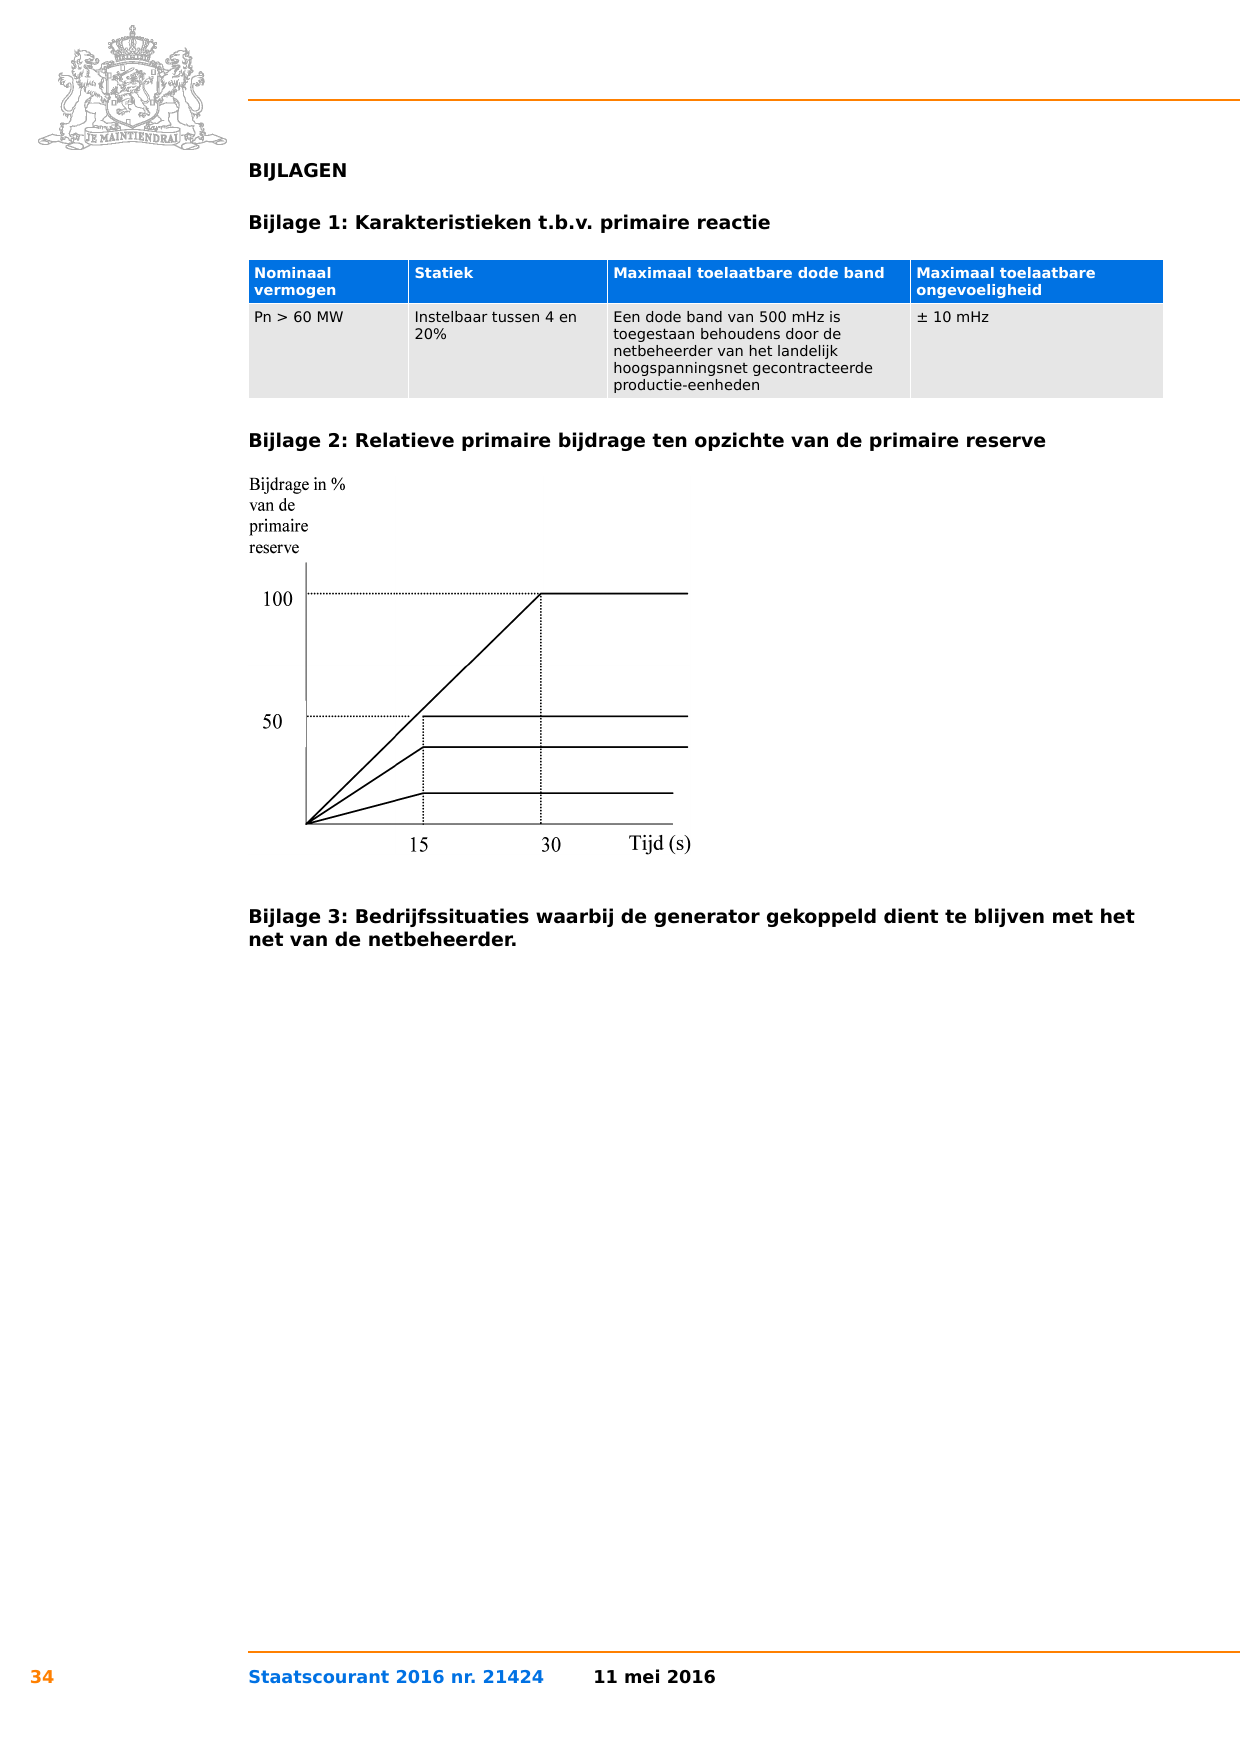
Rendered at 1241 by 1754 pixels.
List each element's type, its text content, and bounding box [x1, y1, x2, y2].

subtitle BIJLAGEN [248, 160, 1163, 182]
picture [248, 476, 691, 855]
table_header Maximaal toelaatbare dode band [608, 260, 910, 303]
table_cell Pn > 60 MW [249, 304, 408, 398]
table_header Statiek [409, 260, 607, 303]
table_cell ± 10 mHz [911, 304, 1163, 398]
subtitle Bijlage 2: Relatieve primaire bijdrage ten opzichte van de primaire reserve [248, 429, 1163, 452]
table_header Nominaal vermogen [249, 260, 408, 303]
subtitle Bijlage 3: Bedrijfssituaties waarbij de generator gekoppeld dient te blijven met het net van de netbeheerder. [248, 906, 1163, 950]
subtitle Bijlage 1: Karakteristieken t.b.v. primaire reactie [248, 212, 1163, 234]
table_cell Instelbaar tussen 4 en 20% [409, 304, 607, 398]
table_cell Een dode band van 500 mHz is toegestaan behoudens door de netbeheerder van het landelijk hoogspanningsnet gecontracteerde productie-eenheden [608, 304, 910, 398]
picture [38, 25, 227, 150]
table_header Maximaal toelaatbare ongevoeligheid [911, 260, 1163, 303]
